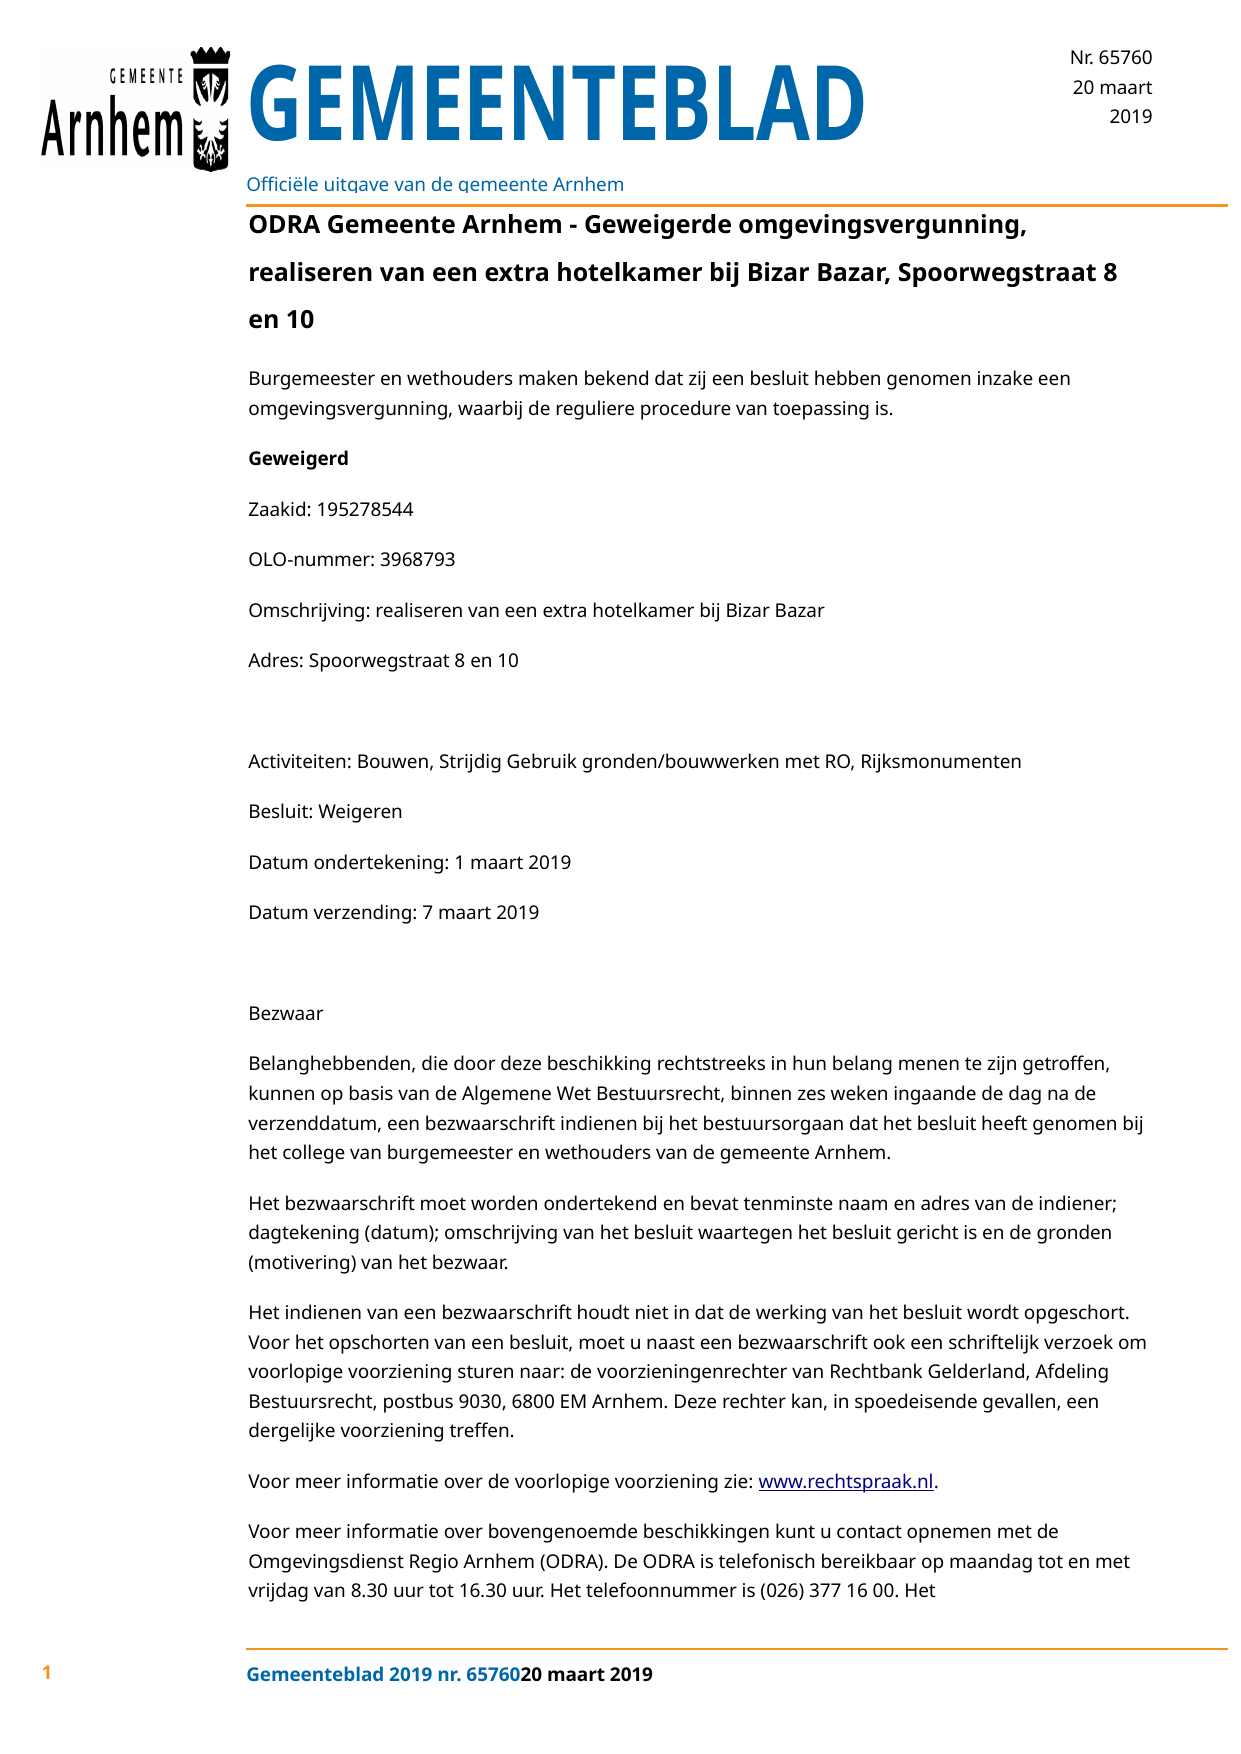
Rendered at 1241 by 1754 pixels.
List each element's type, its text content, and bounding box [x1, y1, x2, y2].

picture [41, 47, 231, 172]
text Geweigerd [248, 446, 1152, 471]
text OLO-nummer: 3968793 [248, 546, 1152, 572]
text Adres: Spoorwegstraat 8 en 10 [248, 647, 1152, 673]
text Datum verzending: 7 maart 2019 [248, 899, 1152, 925]
text Besluit: Weigeren [248, 798, 1152, 824]
text Het bezwaarschrift moet worden ondertekend en bevat tenminste naam en adres van de indiener; dagtekening (datum); omschrijving van het besluit waartegen het besluit gericht is en de gronden (motivering) van het bezwaar. [248, 1190, 1152, 1274]
text Bezwaar [248, 1000, 1152, 1026]
text Het indienen van een bezwaarschrift houdt niet in dat de werking van het besluit wordt opgeschort. Voor het opschorten van een besluit, moet u naast een bezwaarschrift ook een schriftelijk verzoek om voorlopige voorziening sturen naar: de voorzieningenrechter van Rechtbank Gelderland, Afdeling Bestuursrecht, postbus 9030, 6800 EM Arnhem. Deze rechter kan, in spoedeisende gevallen, een dergelijke voorziening treffen. [248, 1299, 1152, 1443]
text Burgemeester en wethouders maken bekend dat zij een besluit hebben genomen inzake een omgevingsvergunning, waarbij de reguliere procedure van toepassing is. [248, 366, 1152, 421]
text Voor meer informatie over de voorlopige voorziening zie: www.rechtspraak.nl. [248, 1468, 1152, 1494]
text Datum ondertekening: 1 maart 2019 [248, 849, 1152, 874]
text Voor meer informatie over bovengenoemde beschikkingen kunt u contact opnemen met de Omgevingsdienst Regio Arnhem (ODRA). De ODRA is telefonisch bereikbaar op maandag tot en met vrijdag van 8.30 uur tot 16.30 uur. Het telefoonnummer is (026) 377 16 00. Het [248, 1518, 1152, 1603]
text ODRA Gemeente Arnhem - Geweigerde omgevingsvergunning, realiseren van een extra hotelkamer bij Bizar Bazar, Spoorwegstraat 8 en 10 [248, 207, 1152, 336]
text Activiteiten: Bouwen, Strijdig Gebruik gronden/bouwwerken met RO, Rijksmonumenten [248, 748, 1152, 774]
text Zaakid: 195278544 [248, 496, 1152, 522]
text Belanghebbenden, die door deze beschikking rechtstreeks in hun belang menen te zijn getroffen, kunnen op basis van de Algemene Wet Bestuursrecht, binnen zes weken ingaande de dag na de verzenddatum, een bezwaarschrift indienen bij het bestuursorgaan dat het besluit heeft genomen bij het college van burgemeester en wethouders van de gemeente Arnhem. [248, 1051, 1152, 1165]
text Omschrijving: realiseren van een extra hotelkamer bij Bizar Bazar [248, 597, 1152, 622]
